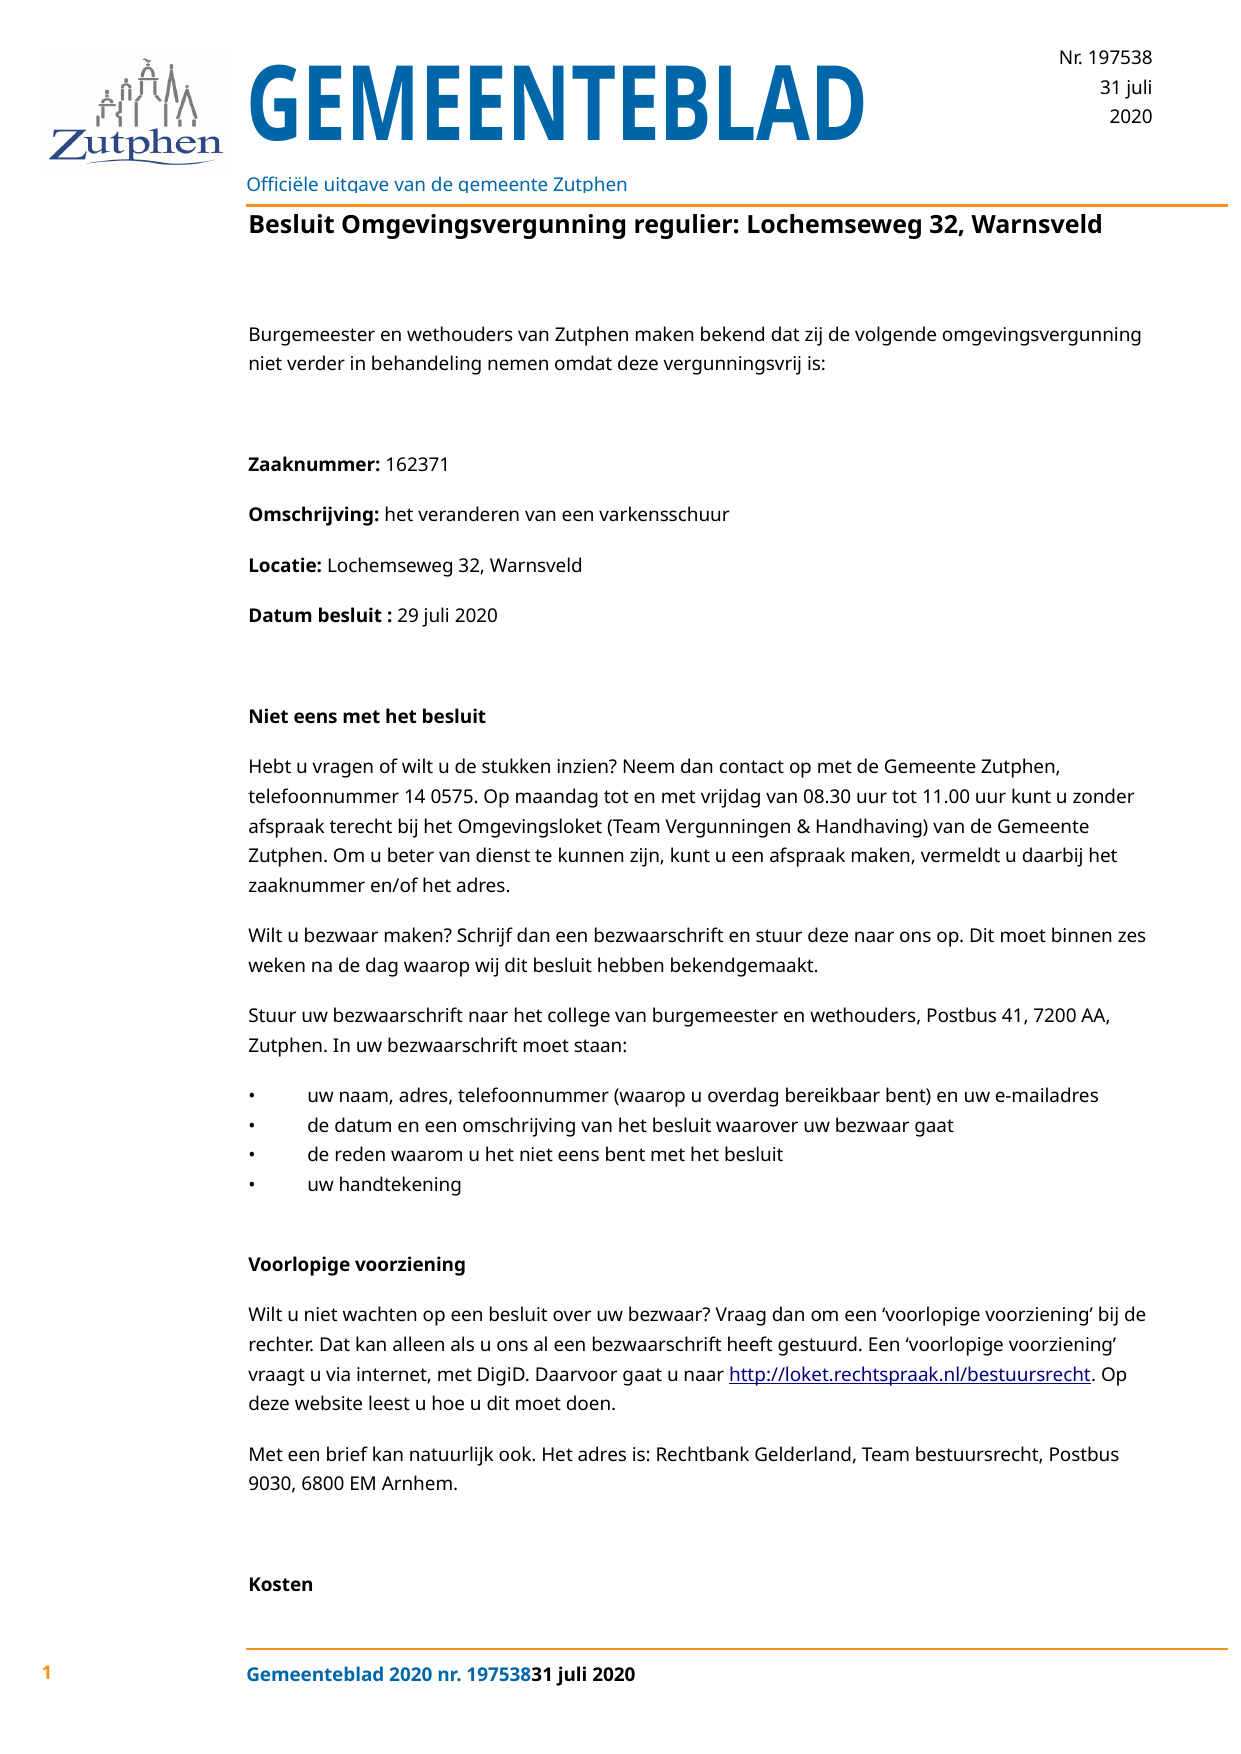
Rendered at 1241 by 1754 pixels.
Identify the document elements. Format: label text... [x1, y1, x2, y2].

text Besluit Omgevingsvergunning regulier: Lochemseweg 32, Warnsveld [248, 207, 1152, 241]
text Kosten [248, 1571, 1152, 1597]
list de reden waarom u het niet eens bent met het besluit [248, 1142, 1152, 1167]
text Niet eens met het besluit [248, 703, 1152, 729]
text Locatie: Lochemseweg 32, Warnsveld [248, 552, 1152, 578]
text Met een brief kan natuurlijk ook. Het adres is: Rechtbank Gelderland, Team bestuursrecht, Postbus 9030, 6800 EM Arnhem. [248, 1441, 1152, 1496]
text Hebt u vragen of wilt u de stukken inzien? Neem dan contact op met de Gemeente Zutphen, telefoonnummer 14 0575. Op maandag tot en met vrijdag van 08.30 uur tot 11.00 uur kunt u zonder afspraak terecht bij het Omgevingsloket (Team Vergunningen & Handhaving) van de Gemeente Zutphen. Om u beter van dienst te kunnen zijn, kunt u een afspraak maken, vermeldt u daarbij het zaaknummer en/of het adres. [248, 754, 1152, 898]
text Burgemeester en wethouders van Zutphen maken bekend dat zij de volgende omgevingsvergunning niet verder in behandeling nemen omdat deze vergunningsvrij is: [248, 321, 1152, 376]
text Omschrijving: het veranderen van een varkensschuur [248, 502, 1152, 527]
text Wilt u niet wachten op een besluit over uw bezwaar? Vraag dan om een ‘voorlopige voorziening’ bij de rechter. Dat kan alleen als u ons al een bezwaarschrift heeft gestuurd. Een ‘voorlopige voorziening’ vraagt u via internet, met DigiD. Daarvoor gaat u naar http://loket.rechtspraak.nl/bestuursrecht. Op deze website leest u hoe u dit moet doen. [248, 1302, 1152, 1416]
list de datum en een omschrijving van het besluit waarover uw bezwaar gaat [248, 1112, 1152, 1138]
list uw naam, adres, telefoonnummer (waarop u overdag bereikbaar bent) en uw e-mailadres [248, 1082, 1152, 1108]
text Datum besluit : 29 juli 2020 [248, 602, 1152, 628]
list uw handtekening [248, 1171, 1152, 1197]
text Wilt u bezwaar maken? Schrijf dan een bezwaarschrift en stuur deze naar ons op. Dit moet binnen zes weken na de dag waarop wij dit besluit hebben bekendgemaakt. [248, 922, 1152, 978]
picture [41, 47, 231, 172]
text Zaaknummer: 162371 [248, 451, 1152, 477]
text Voorlopige voorziening [248, 1251, 1152, 1277]
text Stuur uw bezwaarschrift naar het college van burgemeester en wethouders, Postbus 41, 7200 AA, Zutphen. In uw bezwaarschrift moet staan: [248, 1002, 1152, 1058]
